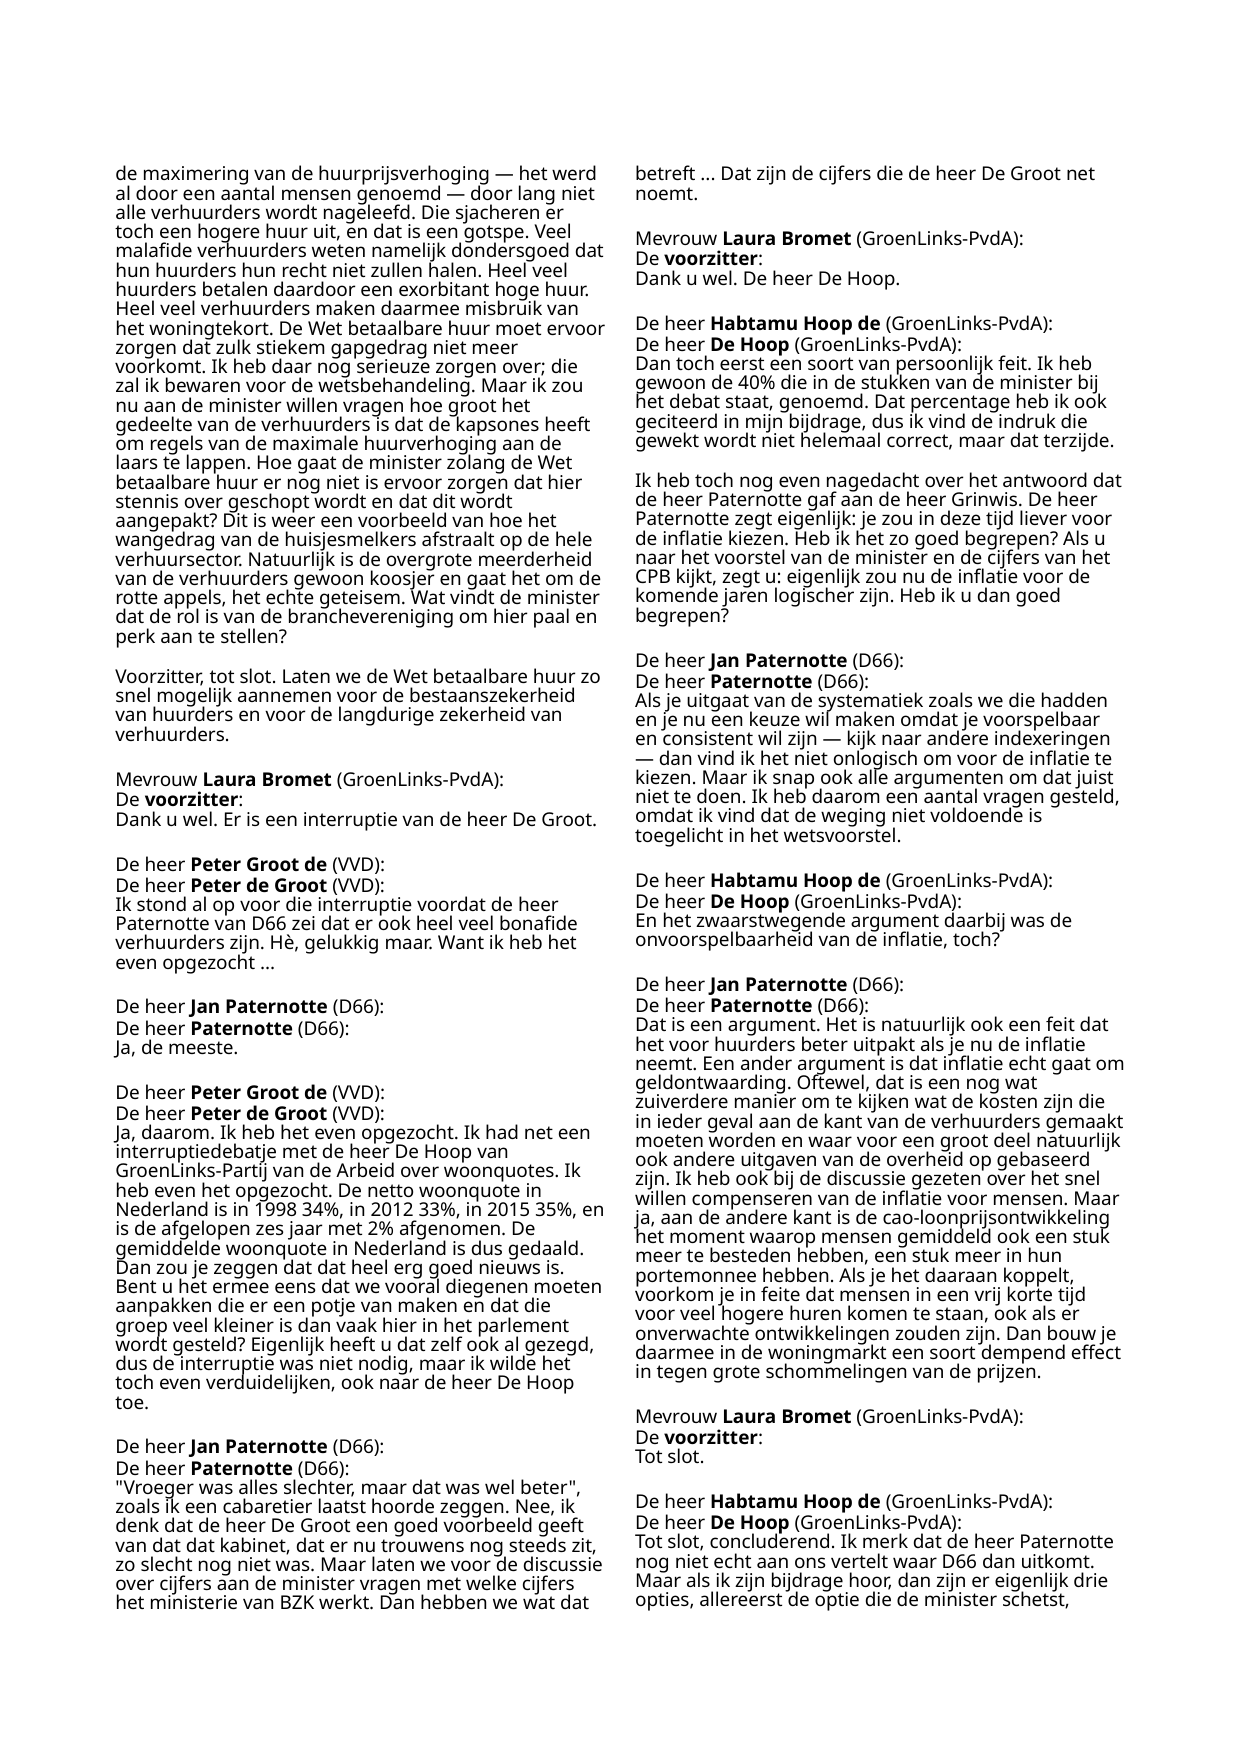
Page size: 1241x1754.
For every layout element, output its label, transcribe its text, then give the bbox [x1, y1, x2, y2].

text De heer Habtamu Hoop de (GroenLinks-PvdA): [635, 1488, 1125, 1514]
text De heer De Hoop (GroenLinks-PvdA): [635, 893, 1125, 912]
text De heer Habtamu Hoop de (GroenLinks-PvdA): [635, 867, 1125, 893]
text De heer Jan Paternotte (D66): [635, 971, 1125, 997]
text Ik heb toch nog even nagedacht over het antwoord dat de heer Paternotte gaf aan de heer Grinwis. De heer Paternotte zegt eigenlijk: je zou in deze tijd liever voor de inflatie kiezen. Heb ik het zo goed begrepen? Als u naar het voorstel van de minister en de cijfers van het CPB kijkt, zegt u: eigenlijk zou nu de inflatie voor de komende jaren logischer zijn. Heb ik u dan goed begrepen? [635, 472, 1125, 626]
text De heer Paternotte (D66): [115, 1459, 605, 1479]
text De heer De Hoop (GroenLinks-PvdA): [635, 336, 1125, 355]
text De heer Peter de Groot (VVD): [115, 877, 605, 896]
text De heer Paternotte (D66): [635, 673, 1125, 692]
text betreft ... Dat zijn de cijfers die de heer De Groot net noemt. [635, 165, 1125, 204]
text De heer De Hoop (GroenLinks-PvdA): [635, 1514, 1125, 1533]
text De voorzitter: [635, 1429, 1125, 1448]
text De heer Peter de Groot (VVD): [115, 1104, 605, 1124]
text Dat is een argument. Het is natuurlijk ook een feit dat het voor huurders beter uitpakt als je nu de inflatie neemt. Een ander argument is dat inflatie echt gaat om geldontwaarding. Oftewel, dat is een nog wat zuiverdere manier om te kijken wat de kosten zijn die in ieder geval aan de kant van de verhuurders gemaakt moeten worden en waar voor een groot deel natuurlijk ook andere uitgaven van de overheid op gebaseerd zijn. Ik heb ook bij de discussie gezeten over het snel willen compenseren van de inflatie voor mensen. Maar ja, aan de andere kant is de cao-loonprijsontwikkeling het moment waarop mensen gemiddeld ook een stuk meer te besteden hebben, een stuk meer in hun portemonnee hebben. Als je het daaraan koppelt, voorkom je in feite dat mensen in een vrij korte tijd voor veel hogere huren komen te staan, ook als er onverwachte ontwikkelingen zouden zijn. Dan bouw je daarmee in de woningmarkt een soort dempend effect in tegen grote schommelingen van de prijzen. [635, 1016, 1125, 1382]
text Tot slot, concluderend. Ik merk dat de heer Paternotte nog niet echt aan ons vertelt waar D66 dan uitkomt. Maar als ik zijn bijdrage hoor, dan zijn er eigenlijk drie opties, allereerst de optie die de minister schetst, [635, 1533, 1125, 1610]
text Mevrouw Laura Bromet (GroenLinks-PvdA): [635, 1403, 1125, 1429]
text De heer Paternotte (D66): [635, 997, 1125, 1016]
text Ik stond al op voor die interruptie voordat de heer Paternotte van D66 zei dat er ook heel veel bonafide verhuurders zijn. Hè, gelukkig maar. Want ik heb het even opgezocht ... [115, 896, 605, 973]
text Mevrouw Laura Bromet (GroenLinks-PvdA): [115, 766, 605, 791]
text Ja, de meeste. [115, 1039, 605, 1058]
text De heer Jan Paternotte (D66): [115, 1434, 605, 1459]
text Tot slot. [635, 1448, 1125, 1467]
text Ja, daarom. Ik heb het even opgezocht. Ik had net een interruptiedebatje met de heer De Hoop van GroenLinks-Partij van de Arbeid over woonquotes. Ik heb even het opgezocht. De netto woonquote in Nederland is in 1998 34%, in 2012 33%, in 2015 35%, en is de afgelopen zes jaar met 2% afgenomen. De gemiddelde woonquote in Nederland is dus gedaald. Dan zou je zeggen dat dat heel erg goed nieuws is. Bent u het ermee eens dat we vooral diegenen moeten aanpakken die er een potje van maken en dat die groep veel kleiner is dan vaak hier in het parlement wordt gesteld? Eigenlijk heeft u dat zelf ook al gezegd, dus de interruptie was niet nodig, maar ik wilde het toch even verduidelijken, ook naar de heer De Hoop toe. [115, 1124, 605, 1413]
text de maximering van de huurprijsverhoging — het werd al door een aantal mensen genoemd — door lang niet alle verhuurders wordt nageleefd. Die sjacheren er toch een hogere huur uit, en dat is een gotspe. Veel malafide verhuurders weten namelijk dondersgoed dat hun huurders hun recht niet zullen halen. Heel veel huurders betalen daardoor een exorbitant hoge huur. Heel veel verhuurders maken daarmee misbruik van het woningtekort. De Wet betaalbare huur moet ervoor zorgen dat zulk stiekem gapgedrag niet meer voorkomt. Ik heb daar nog serieuze zorgen over; die zal ik bewaren voor de wetsbehandeling. Maar ik zou nu aan de minister willen vragen hoe groot het gedeelte van de verhuurders is dat de kapsones heeft om regels van de maximale huurverhoging aan de laars te lappen. Hoe gaat de minister zolang de Wet betaalbare huur er nog niet is ervoor zorgen dat hier stennis over geschopt wordt en dat dit wordt aangepakt? Dit is weer een voorbeeld van hoe het wangedrag van de huisjesmelkers afstraalt op de hele verhuursector. Natuurlijk is de overgrote meerderheid van de verhuurders gewoon koosjer en gaat het om de rotte appels, het echte geteisem. Wat vindt de minister dat de rol is van de branchevereniging om hier paal en perk aan te stellen? [115, 165, 605, 647]
text De voorzitter: [635, 250, 1125, 270]
text Dank u wel. De heer De Hoop. [635, 270, 1125, 289]
text En het zwaarstwegende argument daarbij was de onvoorspelbaarheid van de inflatie, toch? [635, 912, 1125, 950]
text De heer Jan Paternotte (D66): [635, 647, 1125, 673]
text De heer Peter Groot de (VVD): [115, 851, 605, 877]
text De heer Peter Groot de (VVD): [115, 1079, 605, 1104]
text Als je uitgaat van de systematiek zoals we die hadden en je nu een keuze wil maken omdat je voorspelbaar en consistent wil zijn — kijk naar andere indexeringen — dan vind ik het niet onlogisch om voor de inflatie te kiezen. Maar ik snap ook alle argumenten om dat juist niet te doen. Ik heb daarom een aantal vragen gesteld, omdat ik vind dat de weging niet voldoende is toegelicht in het wetsvoorstel. [635, 692, 1125, 846]
text Dank u wel. Er is een interruptie van de heer De Groot. [115, 811, 605, 830]
text Voorzitter, tot slot. Laten we de Wet betaalbare huur zo snel mogelijk aannemen voor de bestaanszekerheid van huurders en voor de langdurige zekerheid van verhuurders. [115, 668, 605, 745]
text De voorzitter: [115, 791, 605, 811]
text De heer Jan Paternotte (D66): [115, 994, 605, 1019]
text De heer Paternotte (D66): [115, 1019, 605, 1039]
text De heer Habtamu Hoop de (GroenLinks-PvdA): [635, 310, 1125, 336]
text "Vroeger was alles slechter, maar dat was wel beter", zoals ik een cabaretier laatst hoorde zeggen. Nee, ik denk dat de heer De Groot een goed voorbeeld geeft van dat dat kabinet, dat er nu trouwens nog steeds zit, zo slecht nog niet was. Maar laten we voor de discussie over cijfers aan de minister vragen met welke cijfers het ministerie van BZK werkt. Dan hebben we wat dat [115, 1479, 605, 1614]
text Mevrouw Laura Bromet (GroenLinks-PvdA): [635, 225, 1125, 250]
text Dan toch eerst een soort van persoonlijk feit. Ik heb gewoon de 40% die in de stukken van de minister bij het debat staat, genoemd. Dat percentage heb ik ook geciteerd in mijn bijdrage, dus ik vind de indruk die gewekt wordt niet helemaal correct, maar dat terzijde. [635, 355, 1125, 451]
